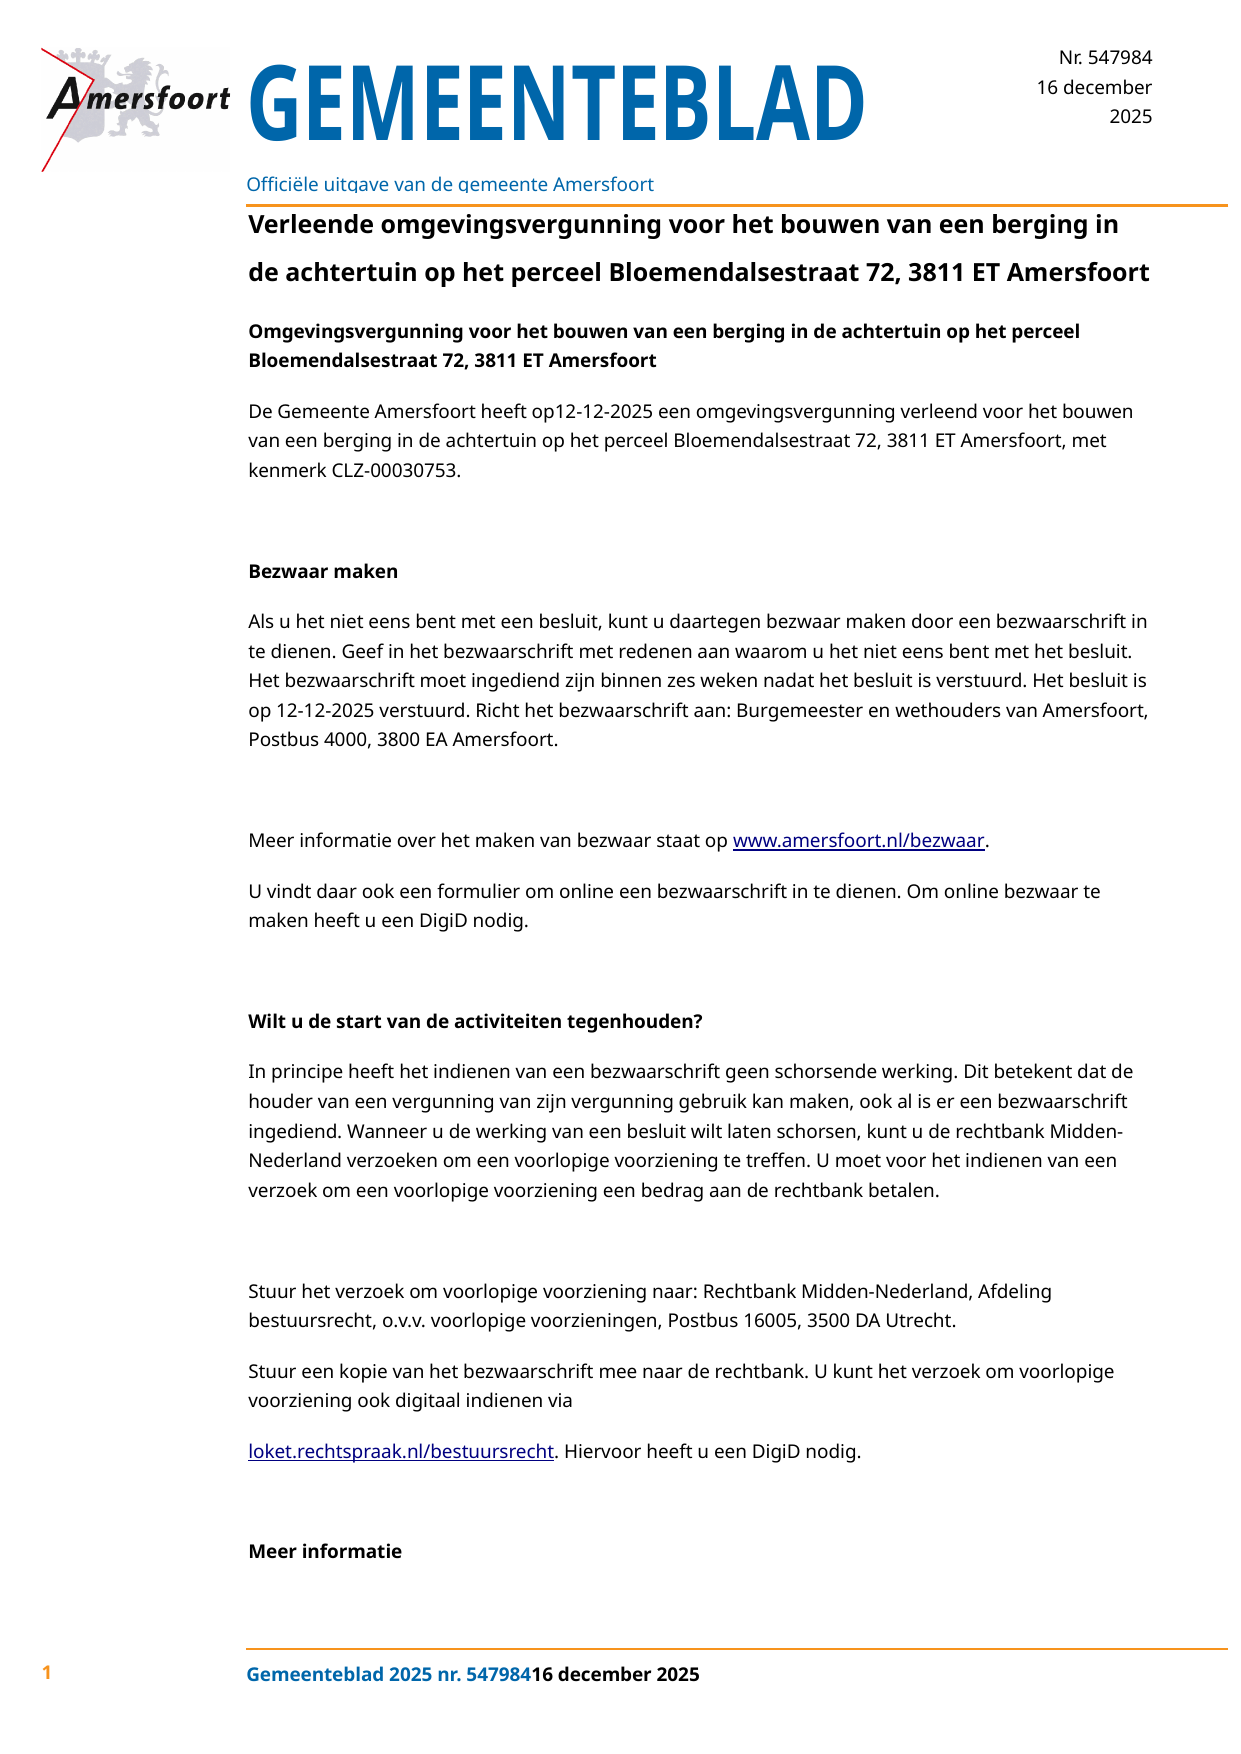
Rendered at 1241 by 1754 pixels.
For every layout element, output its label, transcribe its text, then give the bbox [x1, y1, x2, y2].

picture [41, 47, 231, 172]
text Omgevingsvergunning voor het bouwen van een berging in de achtertuin op het perceel Bloemendalsestraat 72, 3811 ET Amersfoort [248, 318, 1152, 373]
text Meer informatie [248, 1539, 1152, 1564]
text U vindt daar ook een formulier om online een bezwaarschrift in te dienen. Om online bezwaar te maken heeft u een DigiD nodig. [248, 878, 1152, 933]
text Verleende omgevingsvergunning voor het bouwen van een berging in de achtertuin op het perceel Bloemendalsestraat 72, 3811 ET Amersfoort [248, 207, 1152, 288]
text Wilt u de start van de activiteiten tegenhouden? [248, 1008, 1152, 1034]
text Bezwaar maken [248, 558, 1152, 584]
text loket.rechtspraak.nl/bestuursrecht. Hiervoor heeft u een DigiD nodig. [248, 1438, 1152, 1464]
text Meer informatie over het maken van bezwaar staat op www.amersfoort.nl/bezwaar. [248, 827, 1152, 853]
text De Gemeente Amersfoort heeft op12-12-2025 een omgevingsvergunning verleend voor het bouwen van een berging in de achtertuin op het perceel Bloemendalsestraat 72, 3811 ET Amersfoort, met kenmerk CLZ-00030753. [248, 398, 1152, 483]
text Stuur het verzoek om voorlopige voorziening naar: Rechtbank Midden-Nederland, Afdeling bestuursrecht, o.v.v. voorlopige voorzieningen, Postbus 16005, 3500 DA Utrecht. [248, 1278, 1152, 1333]
text In principe heeft het indienen van een bezwaarschrift geen schorsende werking. Dit betekent dat de houder van een vergunning van zijn vergunning gebruik kan maken, ook al is er een bezwaarschrift ingediend. Wanneer u de werking van een besluit wilt laten schorsen, kunt u de rechtbank Midden-Nederland verzoeken om een voorlopige voorziening te treffen. U moet voor het indienen van een verzoek om een voorlopige voorziening een bedrag aan de rechtbank betalen. [248, 1059, 1152, 1203]
text Stuur een kopie van het bezwaarschrift mee naar de rechtbank. U kunt het verzoek om voorlopige voorziening ook digitaal indienen via [248, 1358, 1152, 1413]
text Als u het niet eens bent met een besluit, kunt u daartegen bezwaar maken door een bezwaarschrift in te dienen. Geef in het bezwaarschrift met redenen aan waarom u het niet eens bent met het besluit. Het bezwaarschrift moet ingediend zijn binnen zes weken nadat het besluit is verstuurd. Het besluit is op 12-12-2025 verstuurd. Richt het bezwaarschrift aan: Burgemeester en wethouders van Amersfoort, Postbus 4000, 3800 EA Amersfoort. [248, 608, 1152, 752]
